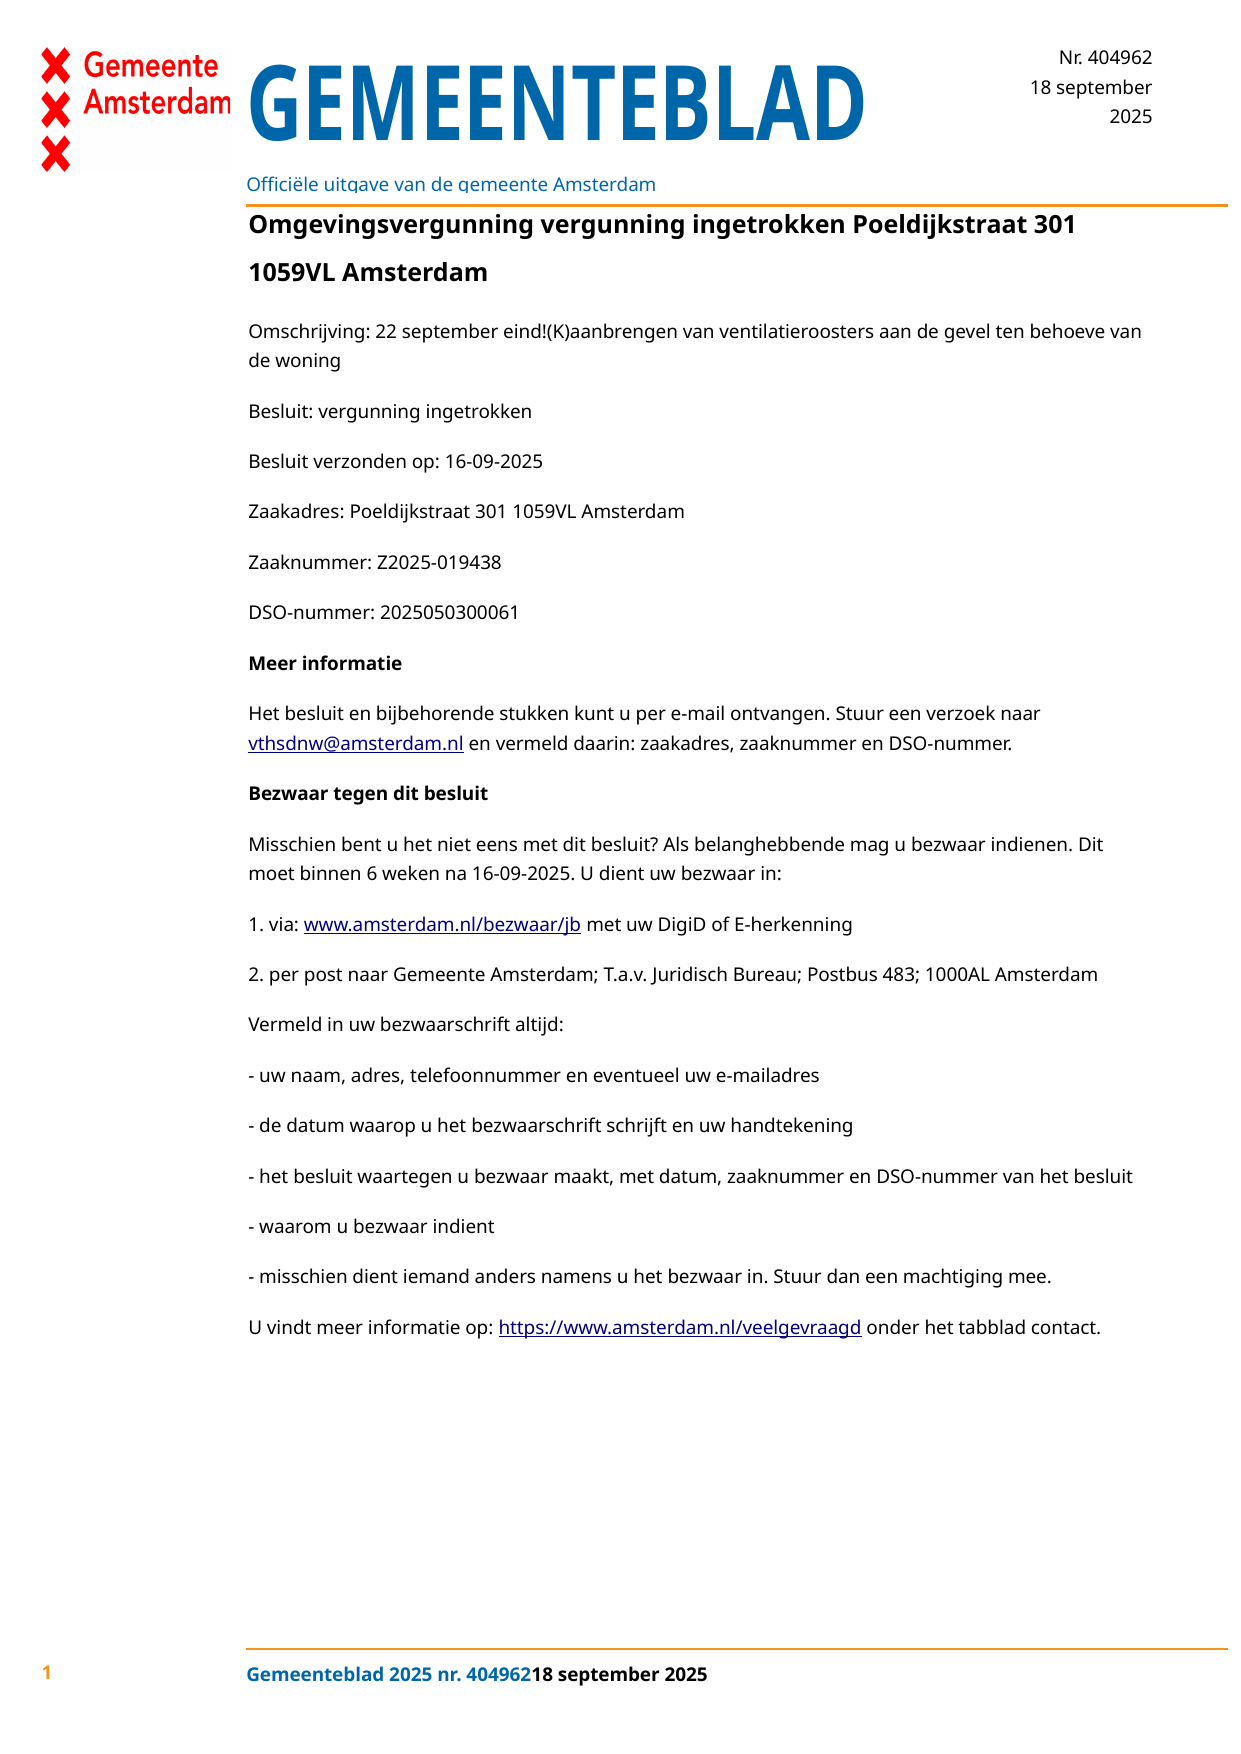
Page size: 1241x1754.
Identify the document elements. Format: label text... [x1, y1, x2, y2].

text U vindt meer informatie op: https://www.amsterdam.nl/veelgevraagd onder het tabblad contact. [248, 1314, 1152, 1340]
text 2. per post naar Gemeente Amsterdam; T.a.v. Juridisch Bureau; Postbus 483; 1000AL Amsterdam [248, 961, 1152, 987]
text - uw naam, adres, telefoonnummer en eventueel uw e-mailadres [248, 1062, 1152, 1088]
text - waarom u bezwaar indient [248, 1213, 1152, 1239]
text Besluit: vergunning ingetrokken [248, 398, 1152, 424]
text Omgevingsvergunning vergunning ingetrokken Poeldijkstraat 301 1059VL Amsterdam [248, 207, 1152, 288]
text Besluit verzonden op: 16-09-2025 [248, 448, 1152, 474]
text Zaaknummer: Z2025-019438 [248, 549, 1152, 575]
text Misschien bent u het niet eens met dit besluit? Als belanghebbende mag u bezwaar indienen. Dit moet binnen 6 weken na 16-09-2025. U dient uw bezwaar in: [248, 831, 1152, 886]
text DSO-nummer: 2025050300061 [248, 599, 1152, 625]
text Omschrijving: 22 september eind!(K)aanbrengen van ventilatieroosters aan de gevel ten behoeve van de woning [248, 318, 1152, 373]
text Bezwaar tegen dit besluit [248, 780, 1152, 806]
text - de datum waarop u het bezwaarschrift schrijft en uw handtekening [248, 1112, 1152, 1138]
picture [41, 47, 231, 172]
text Vermeld in uw bezwaarschrift altijd: [248, 1012, 1152, 1037]
text - het besluit waartegen u bezwaar maakt, met datum, zaaknummer en DSO-nummer van het besluit [248, 1163, 1152, 1189]
text - misschien dient iemand anders namens u het bezwaar in. Stuur dan een machtiging mee. [248, 1264, 1152, 1289]
text Het besluit en bijbehorende stukken kunt u per e-mail ontvangen. Stuur een verzoek naar vthsdnw@amsterdam.nl en vermeld daarin: zaakadres, zaaknummer en DSO-nummer. [248, 700, 1152, 756]
text Meer informatie [248, 650, 1152, 676]
text 1. via: www.amsterdam.nl/bezwaar/jb met uw DigiD of E-herkenning [248, 911, 1152, 937]
text Zaakadres: Poeldijkstraat 301 1059VL Amsterdam [248, 499, 1152, 524]
